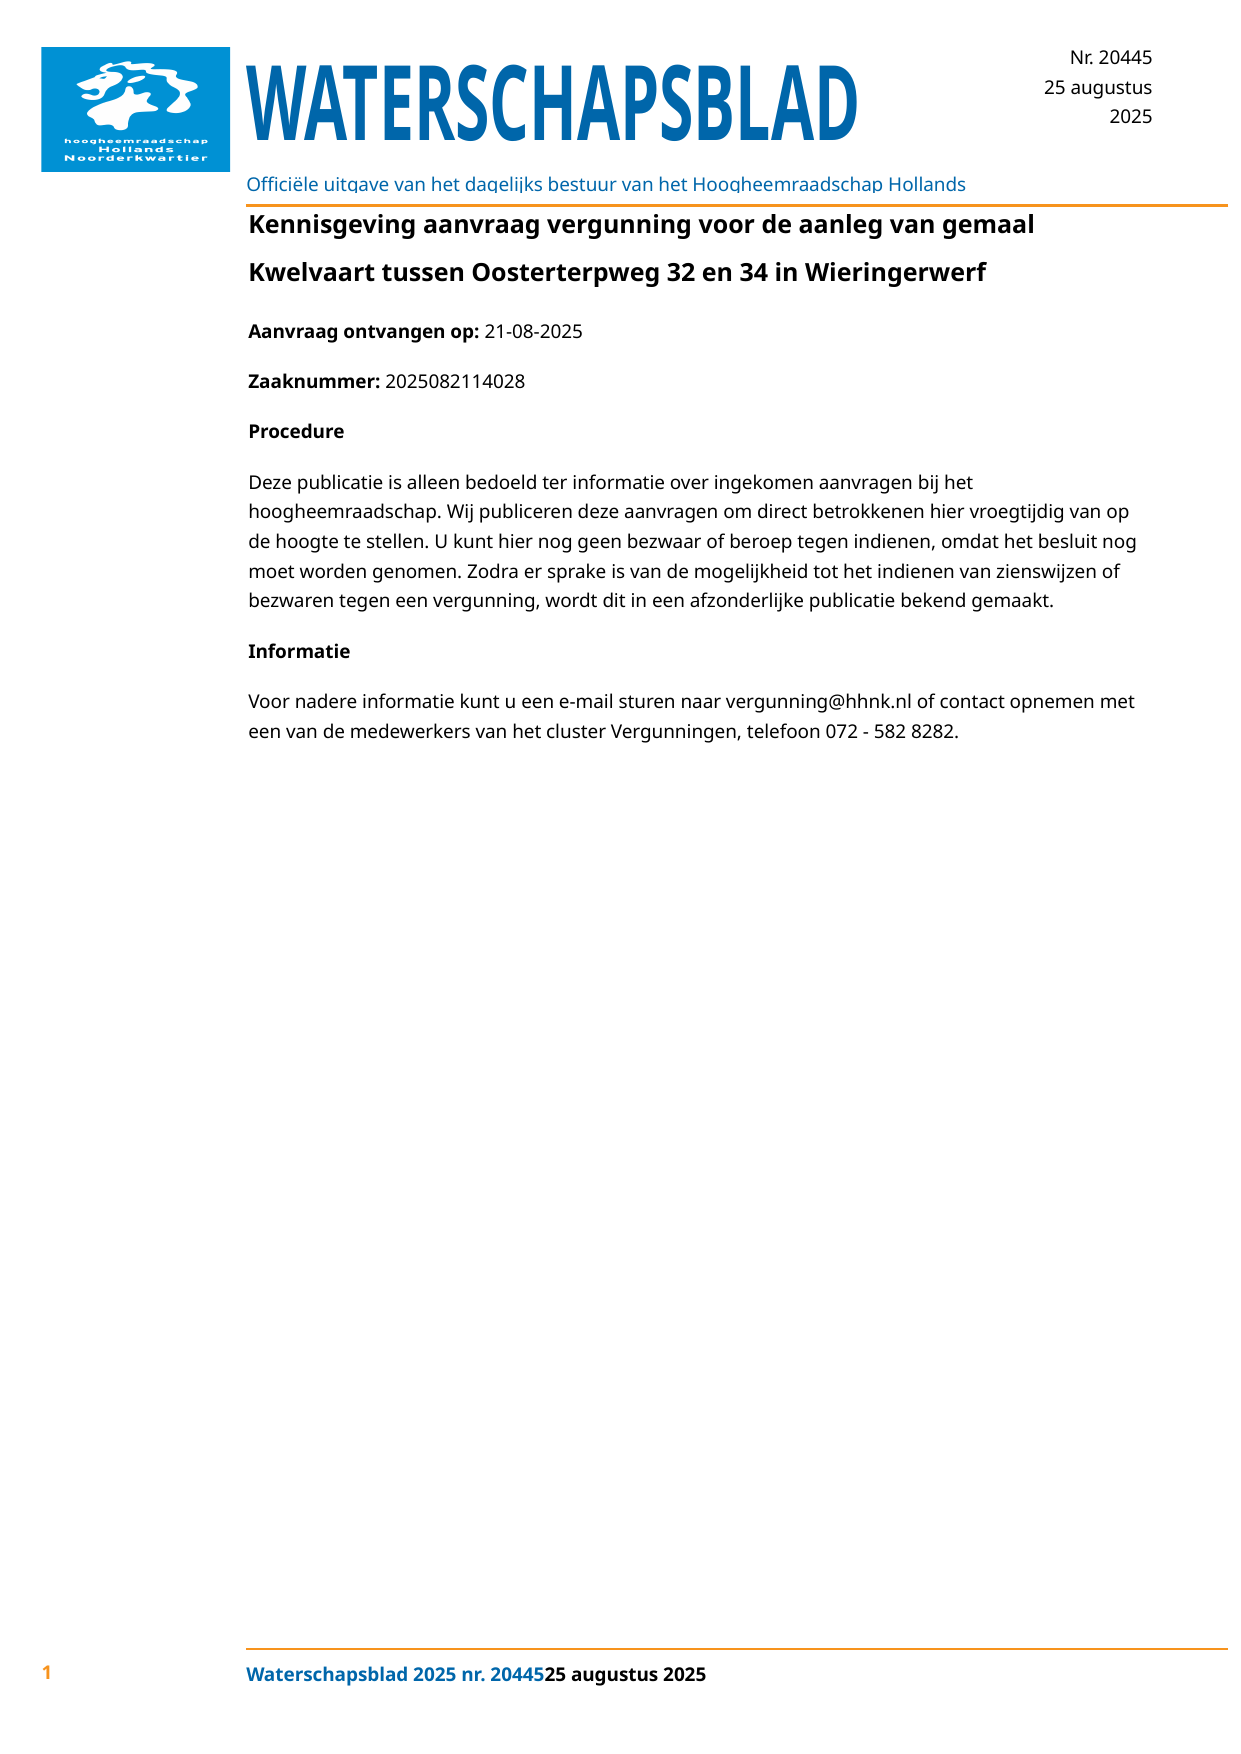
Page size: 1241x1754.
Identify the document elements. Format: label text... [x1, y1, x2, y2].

text Informatie [248, 638, 1152, 664]
picture [88, 87, 157, 130]
text Aanvraag ontvangen op: 21-08-2025 [248, 318, 1152, 344]
picture [78, 64, 122, 99]
picture [118, 62, 197, 112]
text Procedure [248, 419, 1152, 444]
picture [129, 76, 144, 82]
text Zaaknummer: 2025082114028 [248, 368, 1152, 394]
text Kennisgeving aanvraag vergunning voor de aanleg van gemaal Kwelvaart tussen Oosterterpweg 32 en 34 in Wieringerwerf [248, 207, 1152, 288]
text Voor nadere informatie kunt u een e-mail sturen naar vergunning@hhnk.nl of contact opnemen met een van de medewerkers van het cluster Vergunningen, telefoon 072 - 582 8282. [248, 688, 1152, 744]
text Deze publicatie is alleen bedoeld ter informatie over ingekomen aanvragen bij het hoogheemraadschap. Wij publiceren deze aanvragen om direct betrokkenen hier vroegtijdig van op de hoogte te stellen. U kunt hier nog geen bezwaar of beroep tegen indienen, omdat het besluit nog moet worden genomen. Zodra er sprake is van de mogelijkheid tot het indienen van zienswijzen of bezwaren tegen een vergunning, wordt dit in een afzonderlijke publicatie bekend gemaakt. [248, 469, 1152, 613]
